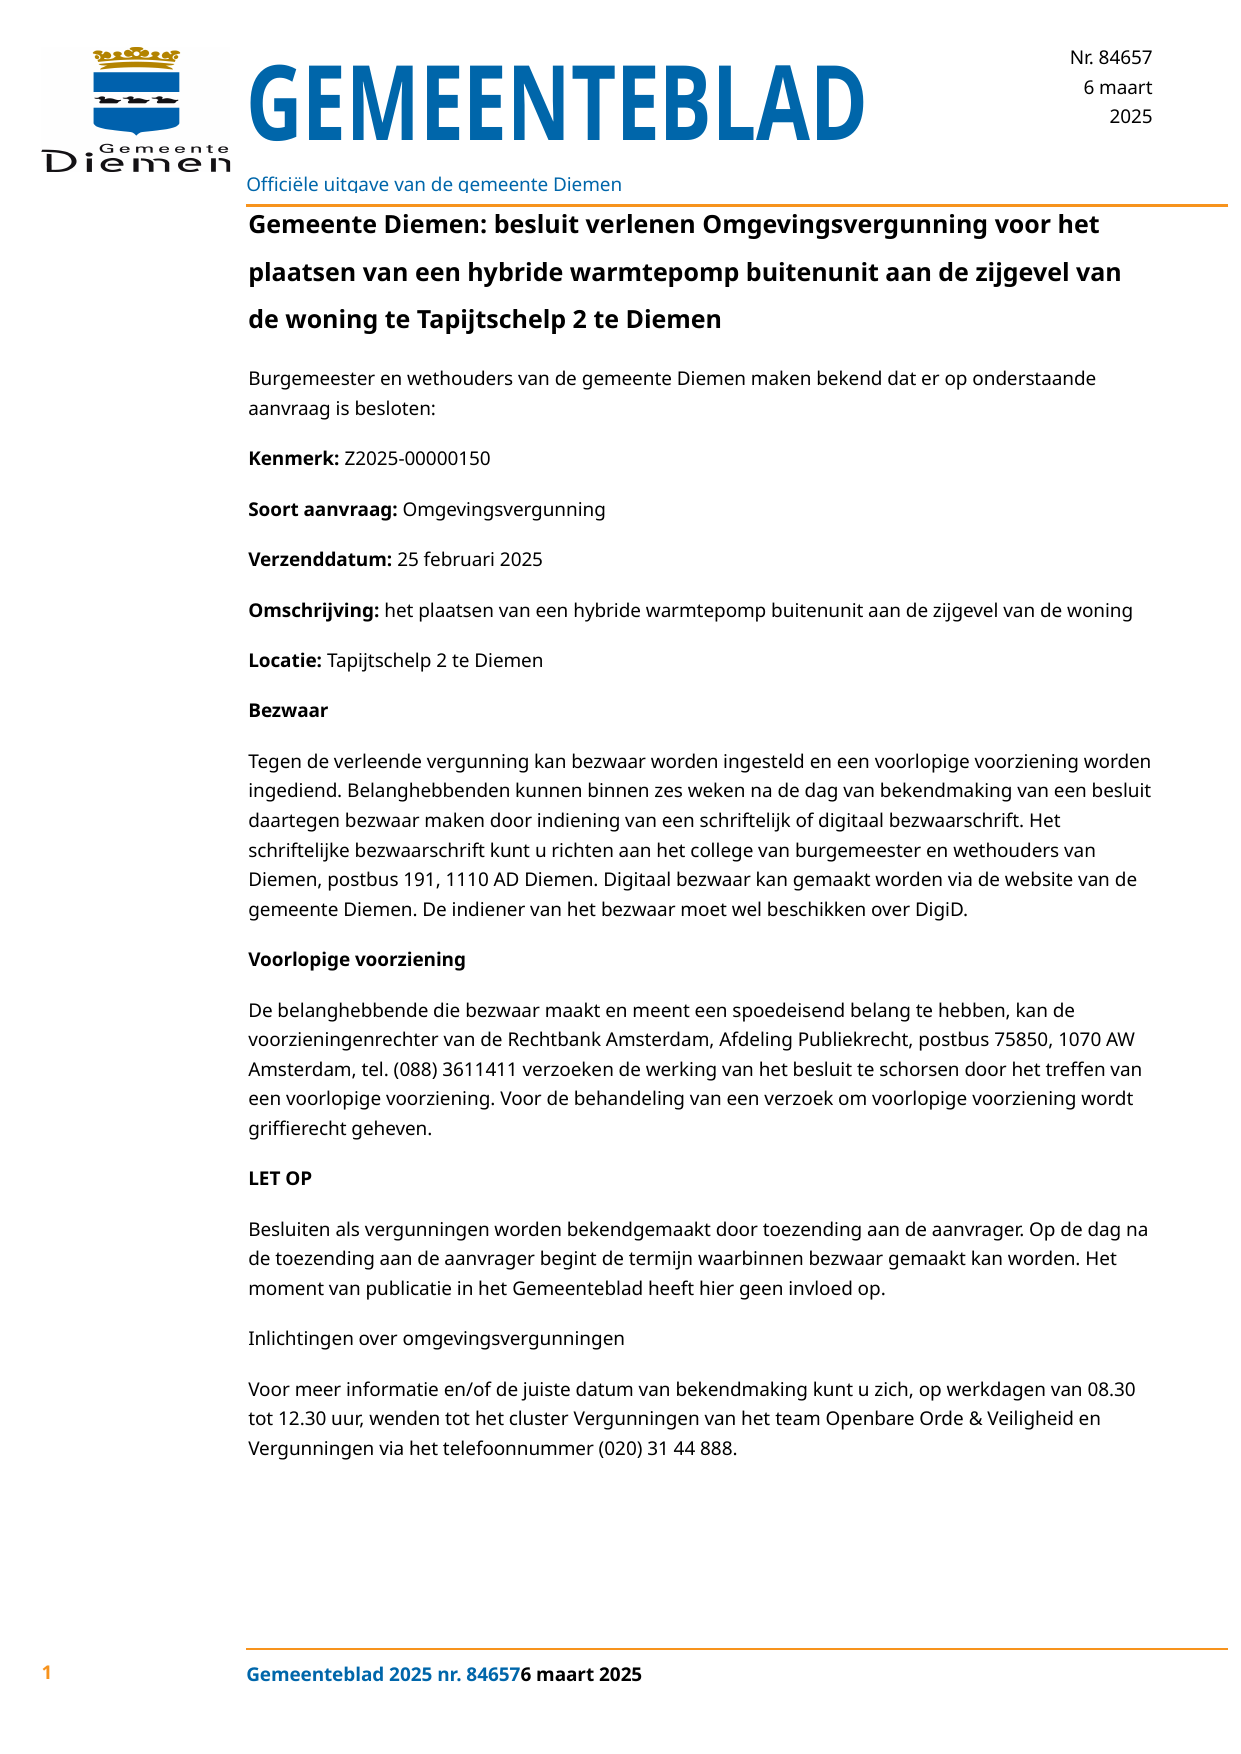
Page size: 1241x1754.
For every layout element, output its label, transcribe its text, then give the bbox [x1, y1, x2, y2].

text Gemeente Diemen: besluit verlenen Omgevingsvergunning voor het plaatsen van een hybride warmtepomp buitenunit aan de zijgevel van de woning te Tapijtschelp 2 te Diemen [248, 207, 1152, 336]
text Burgemeester en wethouders van de gemeente Diemen maken bekend dat er op onderstaande aanvraag is besloten: [248, 366, 1152, 421]
picture [41, 47, 231, 172]
text Omschrijving: het plaatsen van een hybride warmtepomp buitenunit aan de zijgevel van de woning [248, 597, 1152, 622]
text De belanghebbende die bezwaar maakt en meent een spoedeisend belang te hebben, kan de voorzieningenrechter van de Rechtbank Amsterdam, Afdeling Publiekrecht, postbus 75850, 1070 AW Amsterdam, tel. (088) 3611411 verzoeken de werking van het besluit te schorsen door het treffen van een voorlopige voorziening. Voor de behandeling van een verzoek om voorlopige voorziening wordt griffierecht geheven. [248, 997, 1152, 1141]
text Soort aanvraag: Omgevingsvergunning [248, 496, 1152, 522]
text LET OP [248, 1166, 1152, 1191]
text Tegen de verleende vergunning kan bezwaar worden ingesteld en een voorlopige voorziening worden ingediend. Belanghebbenden kunnen binnen zes weken na de dag van bekendmaking van een besluit daartegen bezwaar maken door indiening van een schriftelijk of digitaal bezwaarschrift. Het schriftelijke bezwaarschrift kunt u richten aan het college van burgemeester en wethouders van Diemen, postbus 191, 1110 AD Diemen. Digitaal bezwaar kan gemaakt worden via de website van de gemeente Diemen. De indiener van het bezwaar moet wel beschikken over DigiD. [248, 748, 1152, 922]
text Kenmerk: Z2025-00000150 [248, 446, 1152, 471]
text Verzenddatum: 25 februari 2025 [248, 546, 1152, 572]
text Voorlopige voorziening [248, 946, 1152, 972]
text Bezwaar [248, 698, 1152, 723]
text Inlichtingen over omgevingsvergunningen [248, 1326, 1152, 1351]
text Voor meer informatie en/of de juiste datum van bekendmaking kunt u zich, op werkdagen van 08.30 tot 12.30 uur, wenden tot het cluster Vergunningen van het team Openbare Orde & Veiligheid en Vergunningen via het telefoonnummer (020) 31 44 888. [248, 1376, 1152, 1461]
text Locatie: Tapijtschelp 2 te Diemen [248, 647, 1152, 673]
text Besluiten als vergunningen worden bekendgemaakt door toezending aan de aanvrager. Op de dag na de toezending aan de aanvrager begint de termijn waarbinnen bezwaar gemaakt kan worden. Het moment van publicatie in het Gemeenteblad heeft hier geen invloed op. [248, 1216, 1152, 1301]
